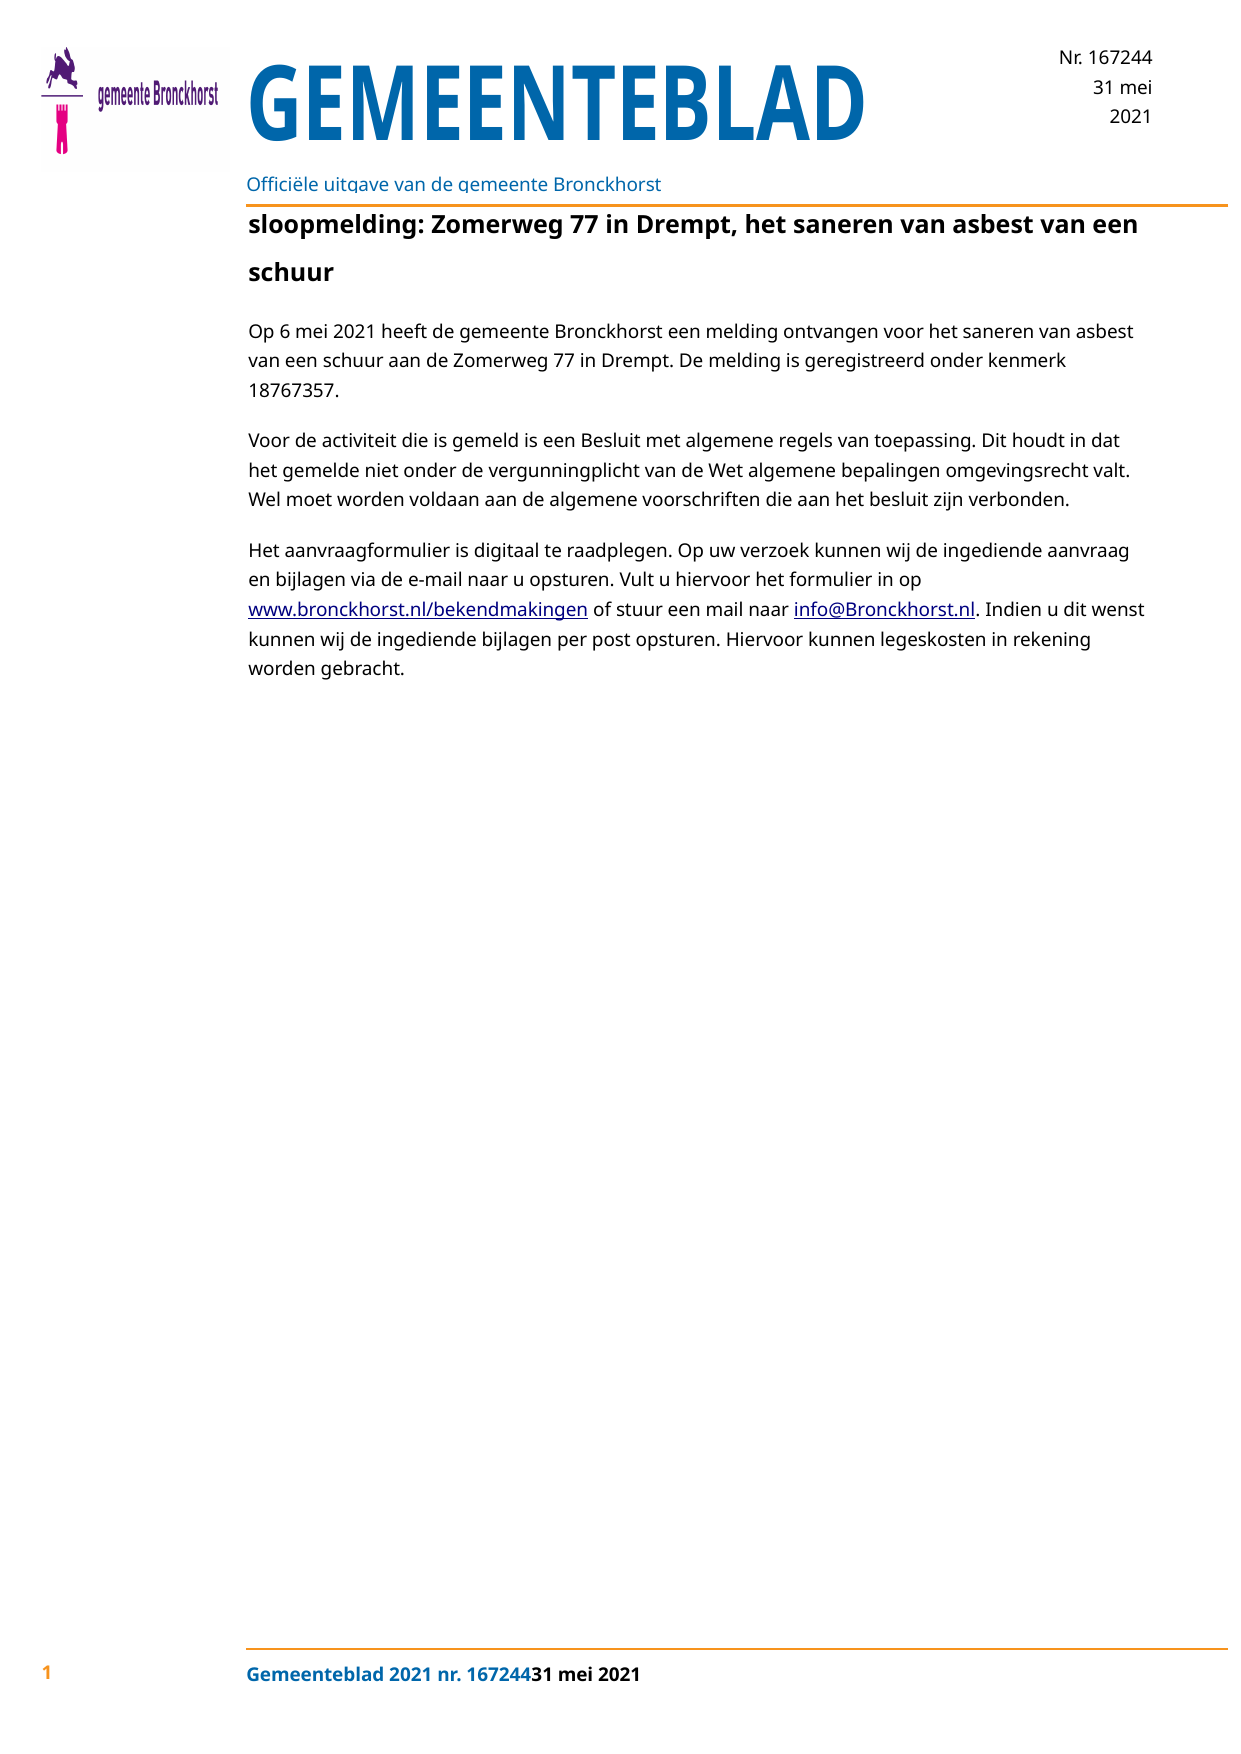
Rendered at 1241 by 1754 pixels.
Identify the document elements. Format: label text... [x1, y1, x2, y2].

picture [41, 47, 231, 172]
text Op 6 mei 2021 heeft de gemeente Bronckhorst een melding ontvangen voor het saneren van asbest van een schuur aan de Zomerweg 77 in Drempt. De melding is geregistreerd onder kenmerk 18767357. [248, 318, 1152, 403]
text Voor de activiteit die is gemeld is een Besluit met algemene regels van toepassing. Dit houdt in dat het gemelde niet onder de vergunningplicht van de Wet algemene bepalingen omgevingsrecht valt. Wel moet worden voldaan aan de algemene voorschriften die aan het besluit zijn verbonden. [248, 427, 1152, 512]
text Het aanvraagformulier is digitaal te raadplegen. Op uw verzoek kunnen wij de ingediende aanvraag en bijlagen via de e-mail naar u opsturen. Vult u hiervoor het formulier in op www.bronckhorst.nl/bekendmakingen of stuur een mail naar info@Bronckhorst.nl. Indien u dit wenst kunnen wij de ingediende bijlagen per post opsturen. Hiervoor kunnen legeskosten in rekening worden gebracht. [248, 537, 1152, 681]
text sloopmelding: Zomerweg 77 in Drempt, het saneren van asbest van een schuur [248, 207, 1152, 288]
